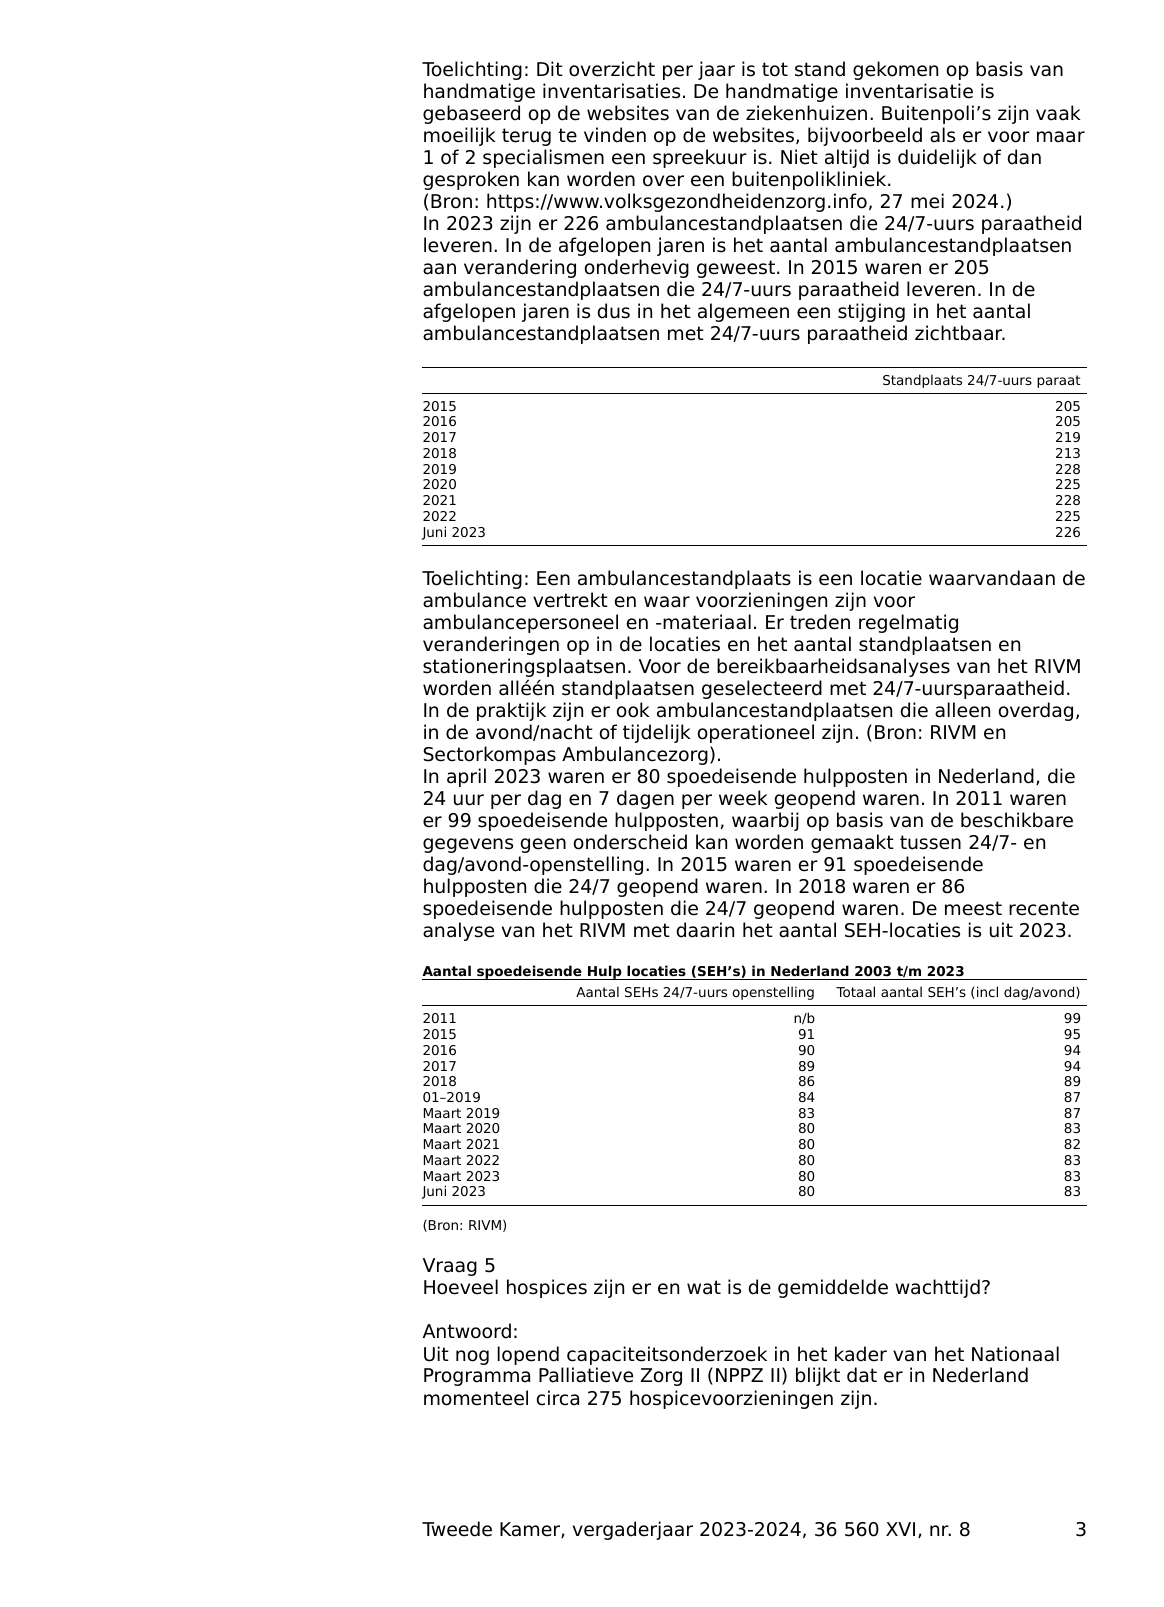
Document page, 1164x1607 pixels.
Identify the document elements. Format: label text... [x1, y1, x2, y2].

table_cell 83 [821, 1169, 1087, 1184]
table_cell 83 [821, 1153, 1087, 1168]
table_cell 2016 [422, 1043, 555, 1058]
table_cell (Bron: RIVM) [422, 1206, 1087, 1233]
table_cell 226 [555, 524, 1087, 545]
table_cell 99 [821, 1006, 1087, 1027]
table_cell 205 [555, 394, 1087, 414]
table_cell n/b [555, 1006, 821, 1027]
text Vraag 5 [422, 1255, 1087, 1277]
table_cell Juni 2023 [422, 524, 555, 545]
table_cell 83 [821, 1184, 1087, 1204]
table_cell 2011 [422, 1006, 555, 1027]
text Toelichting: Dit overzicht per jaar is tot stand gekomen op basis van handmatige inventarisaties. De handmatige inventarisatie is gebaseerd op de websites van de ziekenhuizen. Buitenpoli’s zijn vaak moeilijk terug te vinden op de websites, bijvoorbeeld als er voor maar 1 of 2 specialismen een spreekuur is. Niet altijd is duidelijk of dan gesproken kan worden over een buitenpolikliniek. [422, 59, 1087, 191]
table_cell 2022 [422, 509, 555, 524]
text Toelichting: Een ambulancestandplaats is een locatie waarvandaan de ambulance vertrekt en waar voorzieningen zijn voor ambulancepersoneel en -materiaal. Er treden regelmatig veranderingen op in de locaties en het aantal standplaatsen en stationeringsplaatsen. Voor de bereikbaarheidsanalyses van het RIVM worden alléén standplaatsen geselecteerd met 24/7-uursparaatheid. In de praktijk zijn er ook ambulancestandplaatsen die alleen overdag, in de avond/nacht of tijdelijk operationeel zijn. (Bron: RIVM en Sectorkompas Ambulancezorg). [422, 568, 1087, 766]
text In april 2023 waren er 80 spoedeisende hulpposten in Nederland, die 24 uur per dag en 7 dagen per week geopend waren. In 2011 waren er 99 spoedeisende hulpposten, waarbij op basis van de beschikbare gegevens geen onderscheid kan worden gemaakt tussen 24/7- en dag/avond-openstelling. In 2015 waren er 91 spoedeisende hulpposten die 24/7 geopend waren. In 2018 waren er 86 spoedeisende hulpposten die 24/7 geopend waren. De meest recente analyse van het RIVM met daarin het aantal SEH-locaties is uit 2023. [422, 766, 1087, 942]
table_cell 80 [555, 1121, 821, 1137]
table_cell 2016 [422, 414, 555, 430]
table_cell Maart 2022 [422, 1153, 555, 1168]
table_cell Maart 2019 [422, 1106, 555, 1121]
table_cell 2021 [422, 493, 555, 509]
table_cell Maart 2021 [422, 1137, 555, 1153]
text Hoeveel hospices zijn er en wat is de gemiddelde wachttijd? [422, 1277, 1087, 1299]
table_cell 87 [821, 1090, 1087, 1106]
table_cell 83 [821, 1121, 1087, 1137]
table_cell 225 [555, 509, 1087, 524]
table_cell 2018 [422, 446, 555, 461]
table_cell 80 [555, 1153, 821, 1168]
table_cell 83 [555, 1106, 821, 1121]
table_cell 89 [555, 1058, 821, 1074]
table_cell 2018 [422, 1074, 555, 1090]
table_cell Juni 2023 [422, 1184, 555, 1204]
table_cell 01–2019 [422, 1090, 555, 1106]
table_cell 80 [555, 1137, 821, 1153]
text Uit nog lopend capaciteitsonderzoek in het kader van het Nationaal Programma Palliatieve Zorg II (NPPZ II) blijkt dat er in Nederland momenteel circa 275 hospicevoorzieningen zijn. [422, 1343, 1087, 1409]
table_cell 82 [821, 1137, 1087, 1153]
table_cell 80 [555, 1169, 821, 1184]
text (Bron: https://www.volksgezondheidenzorg.info, 27 mei 2024.) [422, 191, 1087, 213]
table_cell 2019 [422, 461, 555, 477]
table_cell 94 [821, 1058, 1087, 1074]
table_cell 2017 [422, 1058, 555, 1074]
table_cell 89 [821, 1074, 1087, 1090]
table_cell 94 [821, 1043, 1087, 1058]
table_cell 2015 [422, 1027, 555, 1043]
table_cell [422, 980, 555, 1005]
table_header Standplaats 24/7-uurs paraat [555, 368, 1087, 393]
table_cell 219 [555, 430, 1087, 446]
table_cell Maart 2023 [422, 1169, 555, 1184]
table_cell 80 [555, 1184, 821, 1204]
table_cell 225 [555, 477, 1087, 493]
table_cell 91 [555, 1027, 821, 1043]
table_cell 228 [555, 493, 1087, 509]
text In 2023 zijn er 226 ambulancestandplaatsen die 24/7-uurs paraatheid leveren. In de afgelopen jaren is het aantal ambulancestandplaatsen aan verandering onderhevig geweest. In 2015 waren er 205 ambulancestandplaatsen die 24/7-uurs paraatheid leveren. In de afgelopen jaren is dus in het algemeen een stijging in het aantal ambulancestandplaatsen met 24/7-uurs paraatheid zichtbaar. [422, 213, 1087, 345]
table_cell 86 [555, 1074, 821, 1090]
text Antwoord: [422, 1321, 1087, 1343]
table_cell 228 [555, 461, 1087, 477]
table_cell 87 [821, 1106, 1087, 1121]
table_cell 95 [821, 1027, 1087, 1043]
table_cell 90 [555, 1043, 821, 1058]
table_cell Totaal aantal SEH’s (incl dag/avond) [821, 980, 1087, 1005]
table_cell Maart 2020 [422, 1121, 555, 1137]
table_cell 2017 [422, 430, 555, 446]
table_cell Aantal SEHs 24/7-uurs openstelling [555, 980, 821, 1005]
table_cell 213 [555, 446, 1087, 461]
table_cell 205 [555, 414, 1087, 430]
table_cell 2015 [422, 394, 555, 414]
table_header [422, 368, 555, 393]
table_cell 2020 [422, 477, 555, 493]
table_header Aantal spoedeisende Hulp locaties (SEH’s) in Nederland 2003 t/m 2023 [422, 964, 1087, 979]
table_cell 84 [555, 1090, 821, 1106]
